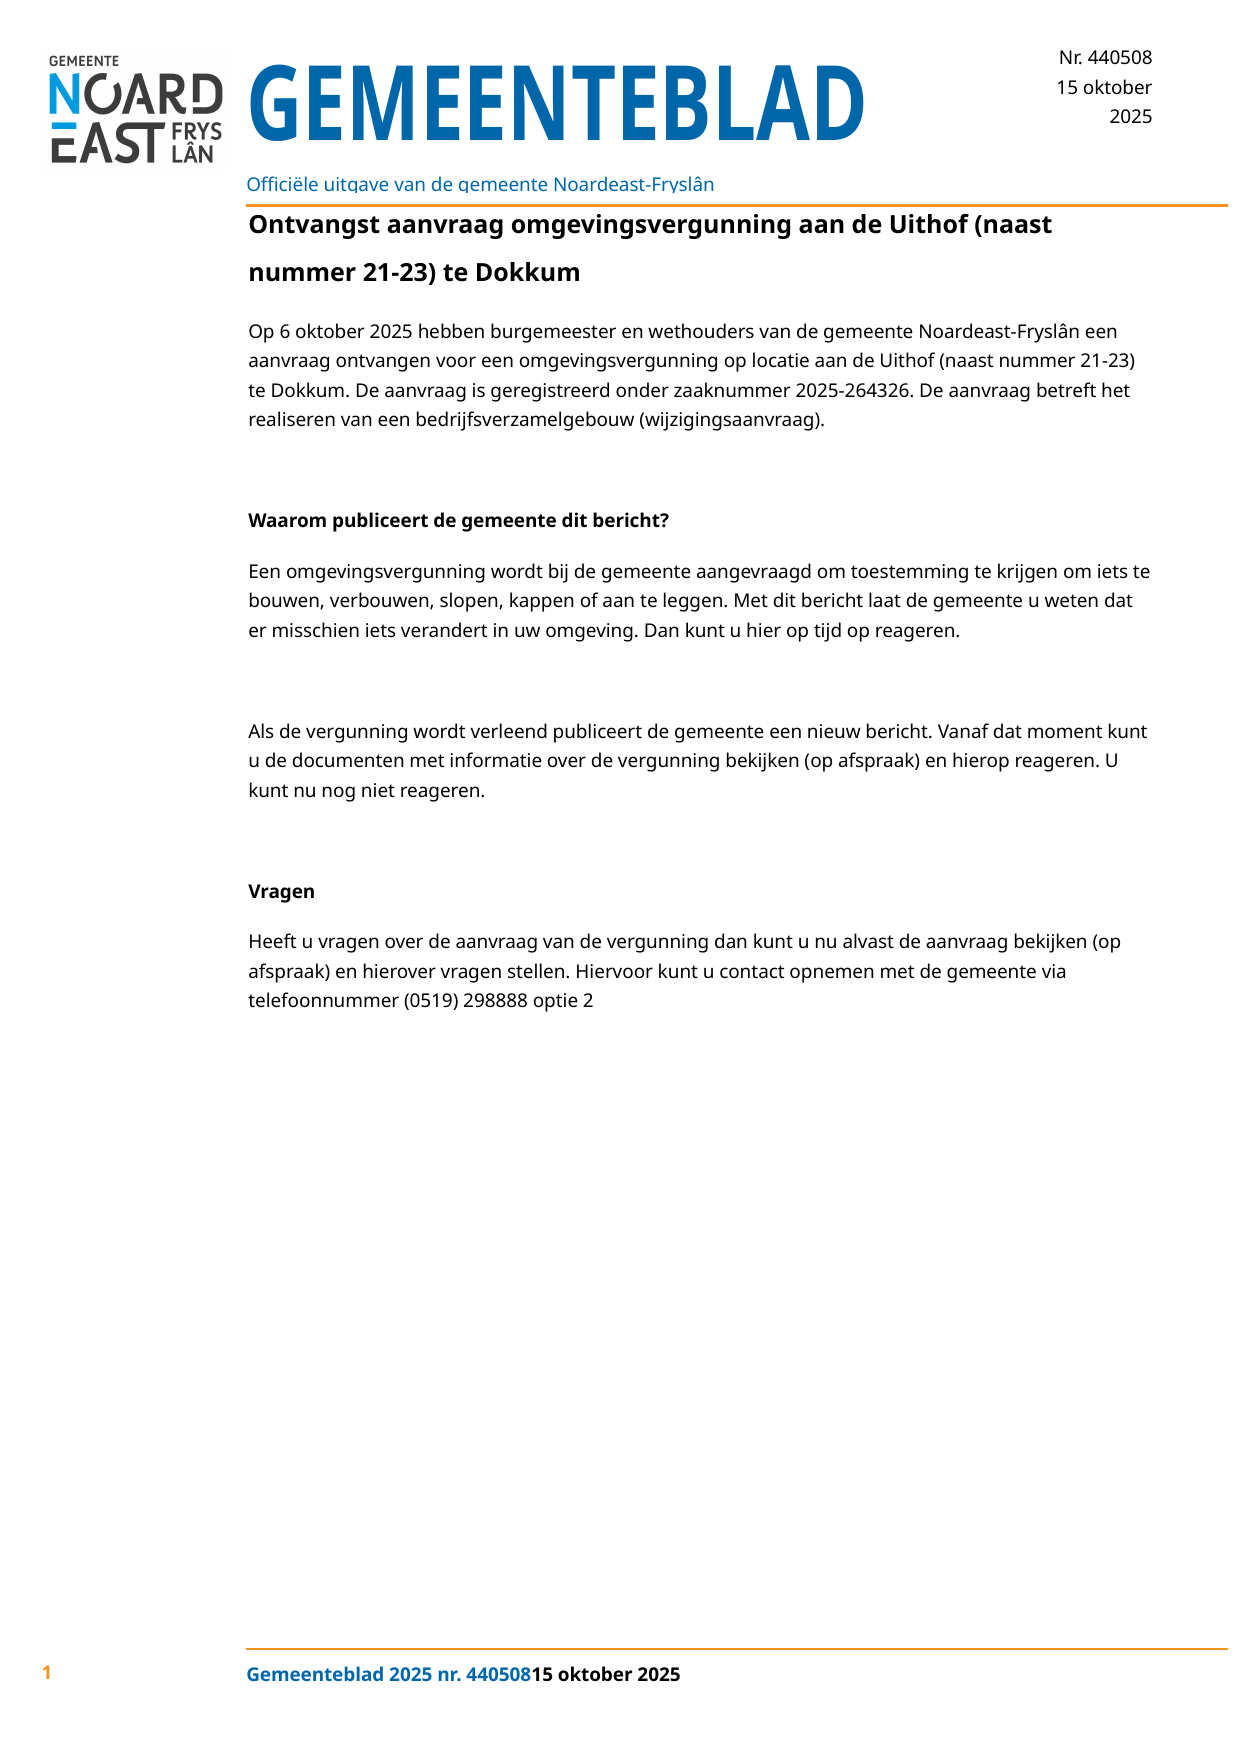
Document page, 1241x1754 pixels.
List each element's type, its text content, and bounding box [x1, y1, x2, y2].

text Vragen [248, 878, 1152, 904]
text Waarom publiceert de gemeente dit bericht? [248, 507, 1152, 533]
text Een omgevingsvergunning wordt bij de gemeente aangevraagd om toestemming te krijgen om iets te bouwen, verbouwen, slopen, kappen of aan te leggen. Met dit bericht laat de gemeente u weten dat er misschien iets verandert in uw omgeving. Dan kunt u hier op tijd op reageren. [248, 558, 1152, 643]
text Als de vergunning wordt verleend publiceert de gemeente een nieuw bericht. Vanaf dat moment kunt u de documenten met informatie over de vergunning bekijken (op afspraak) en hierop reageren. U kunt nu nog niet reageren. [248, 718, 1152, 803]
text Ontvangst aanvraag omgevingsvergunning aan de Uithof (naast nummer 21-23) te Dokkum [248, 207, 1152, 288]
text Op 6 oktober 2025 hebben burgemeester en wethouders van de gemeente Noardeast-Fryslân een aanvraag ontvangen voor een omgevingsvergunning op locatie aan de Uithof (naast nummer 21-23) te Dokkum. De aanvraag is geregistreerd onder zaaknummer 2025-264326. De aanvraag betreft het realiseren van een bedrijfsverzamelgebouw (wijzigingsaanvraag). [248, 318, 1152, 432]
picture [41, 47, 231, 172]
text Heeft u vragen over de aanvraag van de vergunning dan kunt u nu alvast de aanvraag bekijken (op afspraak) en hierover vragen stellen. Hiervoor kunt u contact opnemen met de gemeente via telefoonnummer (0519) 298888 optie 2 [248, 928, 1152, 1013]
